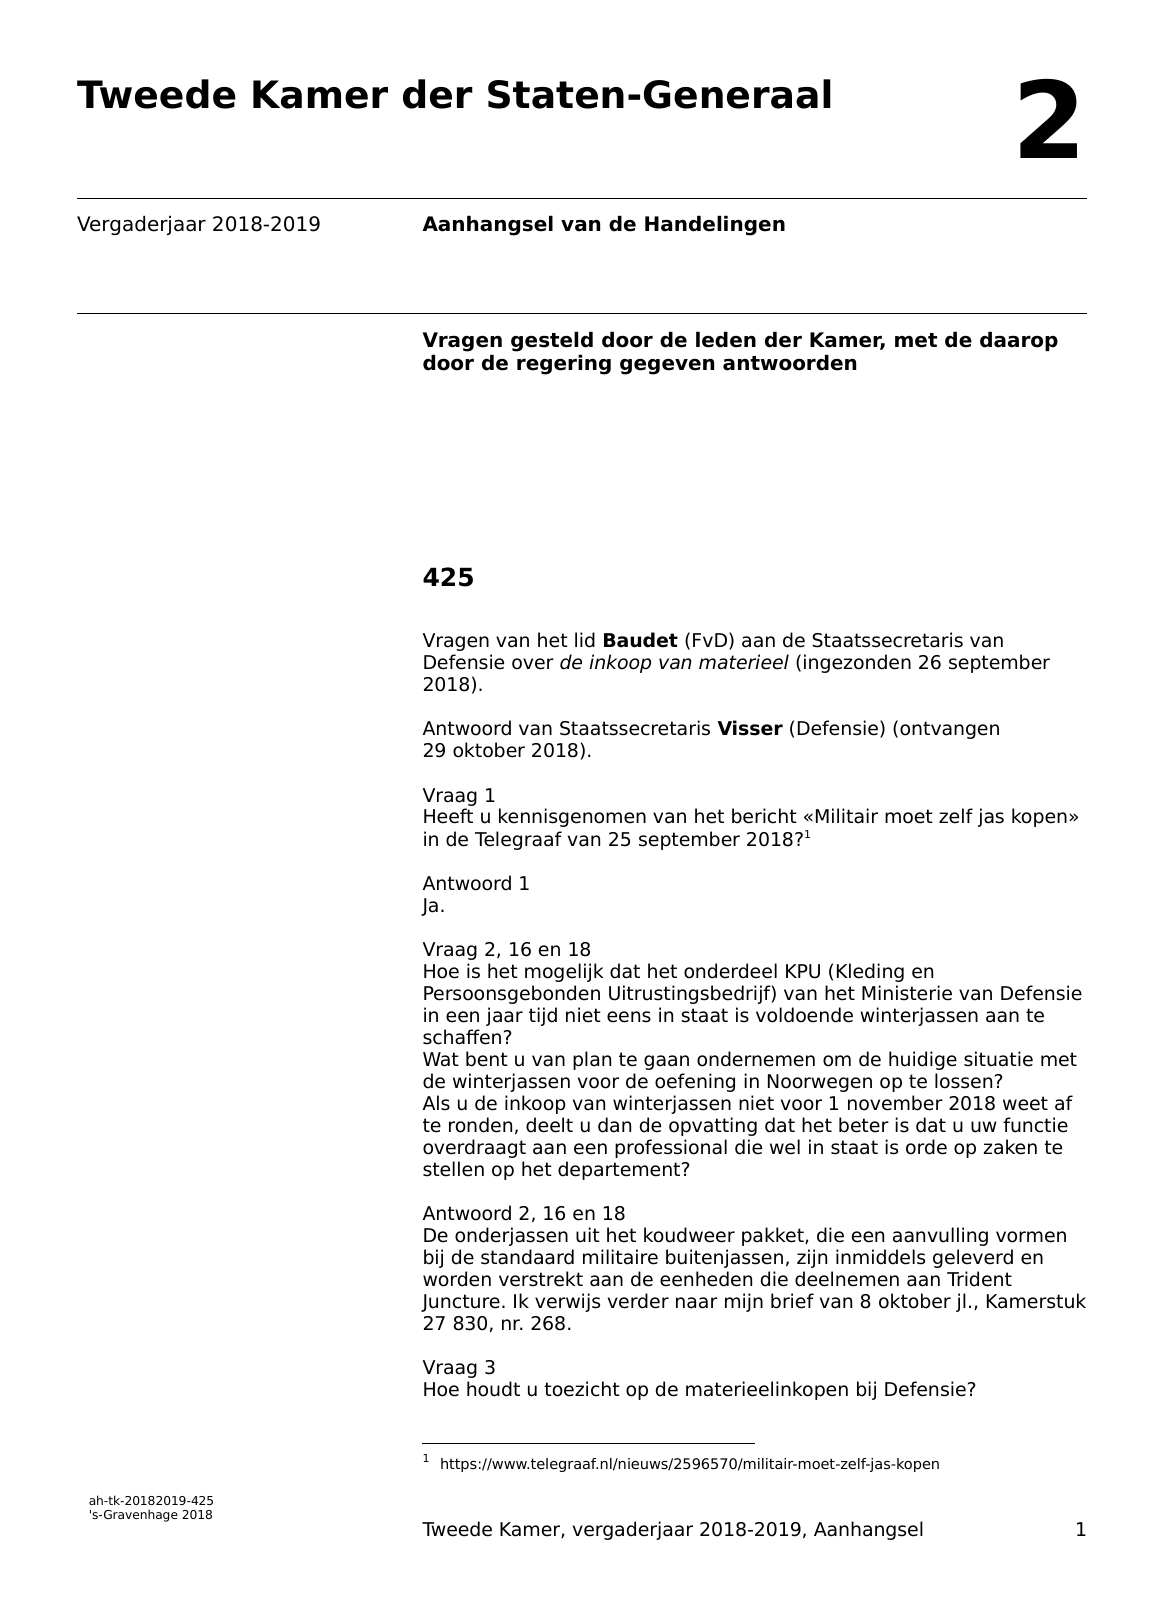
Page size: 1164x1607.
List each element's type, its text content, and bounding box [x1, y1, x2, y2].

table_cell Vragen gesteld door de leden der Kamer, met de daarop door de regering gegeven antwoorden [422, 314, 1087, 375]
table_cell [77, 314, 422, 375]
text 's-Gravenhage 2018 [88, 1508, 323, 1522]
text Vragen van het lid Baudet (FvD) aan de Staatssecretaris van Defensie over de inkoop van materieel (ingezonden 26 september 2018). [422, 630, 1087, 696]
text Hoe is het mogelijk dat het onderdeel KPU (Kleding en Persoonsgebonden Uitrustingsbedrijf) van het Ministerie van Defensie in een jaar tijd niet eens in staat is voldoende winterjassen aan te schaffen? [422, 961, 1087, 1049]
text De onderjassen uit het koudweer pakket, die een aanvulling vormen bij de standaard militaire buitenjassen, zijn inmiddels geleverd en worden verstrekt aan de eenheden die deelnemen aan Trident Juncture. Ik verwijs verder naar mijn brief van 8 oktober jl., Kamerstuk 27 830, nr. 268. [422, 1225, 1087, 1334]
text Vraag 2, 16 en 18 [422, 939, 1087, 961]
text Als u de inkoop van winterjassen niet voor 1 november 2018 weet af te ronden, deelt u dan de opvatting dat het beter is dat u uw functie overdraagt aan een professional die wel in staat is orde op zaken te stellen op het departement? [422, 1093, 1087, 1181]
table_header 2 [886, 59, 1087, 198]
text Antwoord 2, 16 en 18 [422, 1203, 1087, 1225]
text Ja. [422, 894, 1087, 917]
table_header Tweede Kamer der Staten-Generaal [77, 59, 886, 198]
text ah-tk-20182019-425 [88, 1494, 323, 1508]
text Antwoord 1 [422, 873, 1087, 894]
text Heeft u kennisgenomen van het bericht «Militair moet zelf jas kopen» in de Telegraaf van 25 september 2018? [422, 806, 1087, 850]
text https://www.telegraaf.nl/nieuws/2596570/militair-moet-zelf-jas-kopen [422, 1452, 1087, 1474]
table_cell Vergaderjaar 2018-2019 [77, 199, 422, 313]
text Vraag 3 [422, 1357, 1087, 1379]
text Vraag 1 [422, 784, 1087, 806]
text 425 [422, 563, 1087, 592]
text Hoe houdt u toezicht op de materieelinkopen bij Defensie? [422, 1379, 1087, 1401]
text Antwoord van Staatssecretaris Visser (Defensie) (ontvangen 29 oktober 2018). [422, 718, 1087, 762]
table_cell Aanhangsel van de Handelingen [422, 199, 1087, 313]
text Wat bent u van plan te gaan ondernemen om de huidige situatie met de winterjassen voor de oefening in Noorwegen op te lossen? [422, 1049, 1087, 1093]
